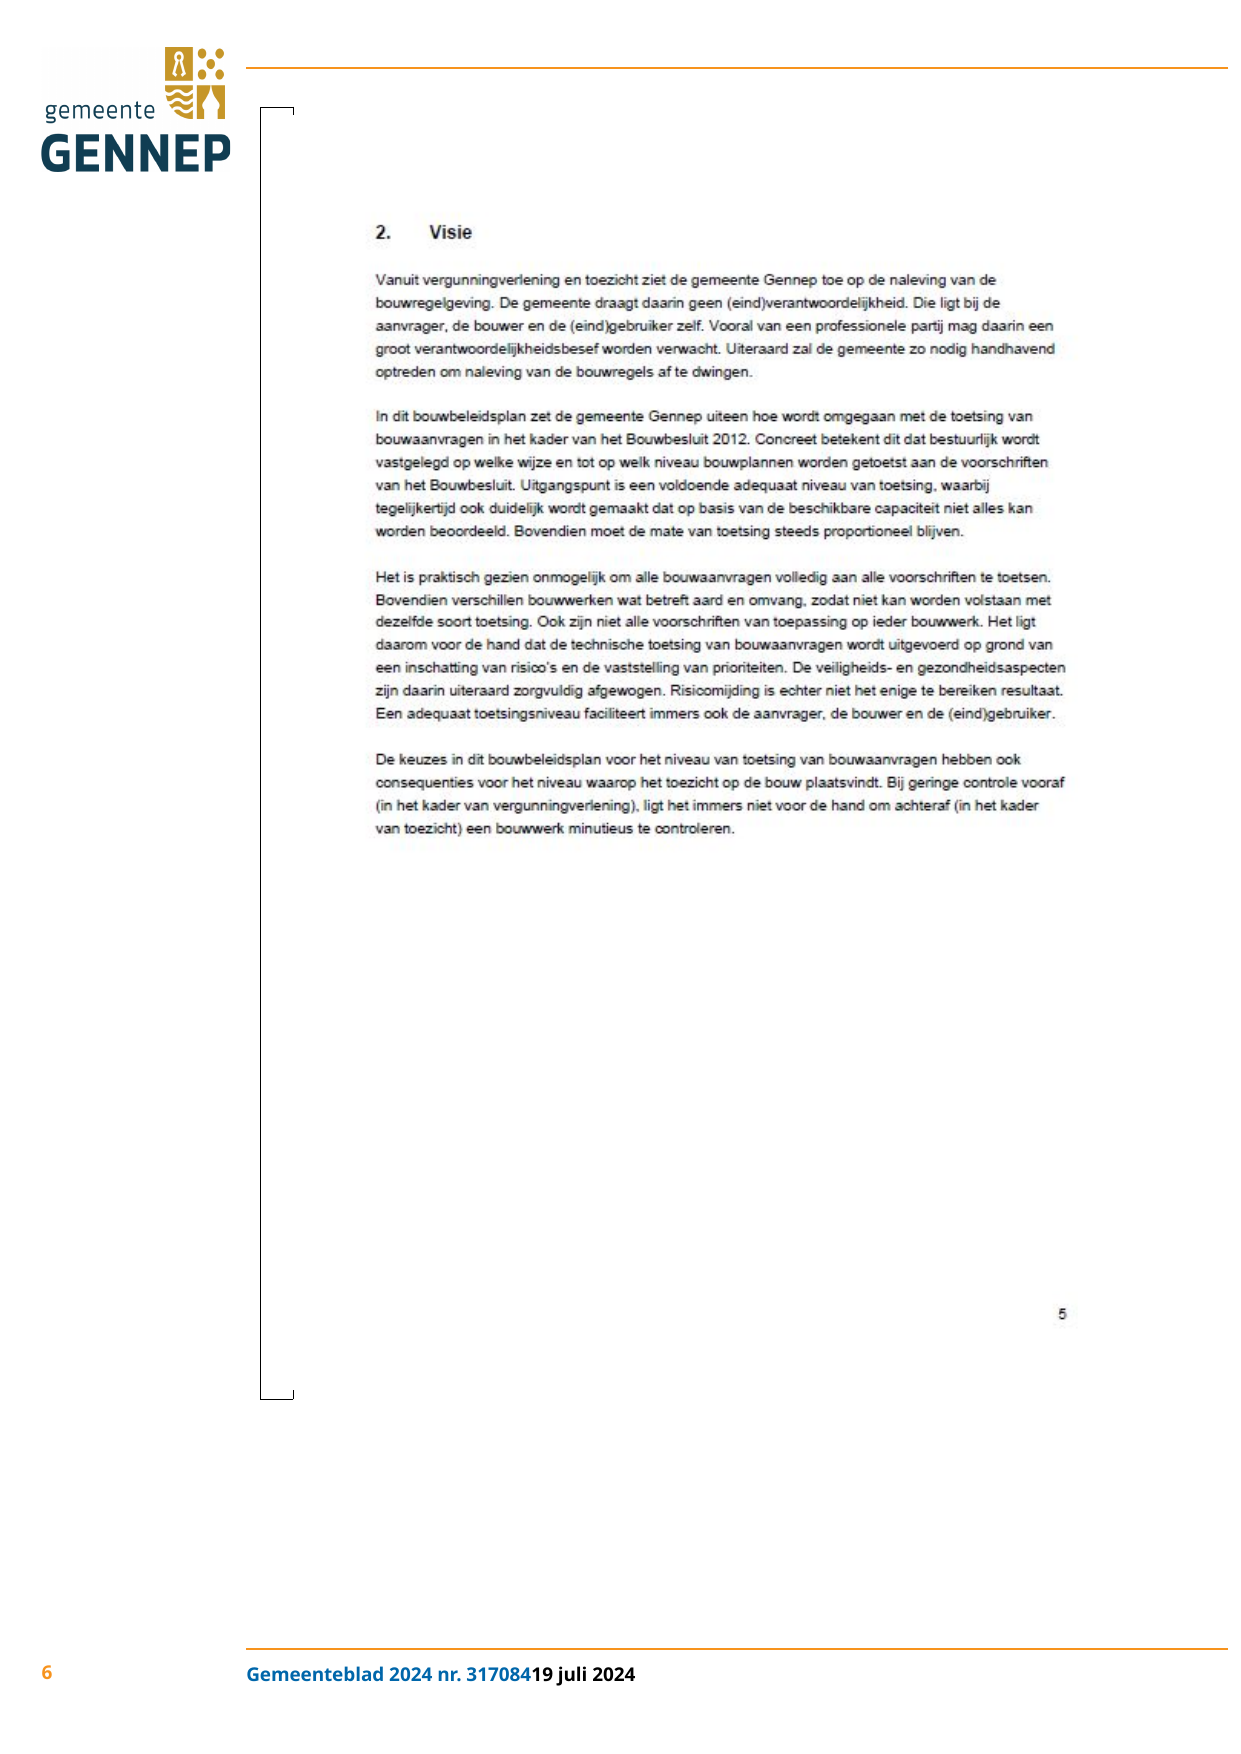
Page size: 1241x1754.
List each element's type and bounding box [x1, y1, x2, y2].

picture [268, 115, 1173, 1390]
picture [41, 47, 231, 172]
